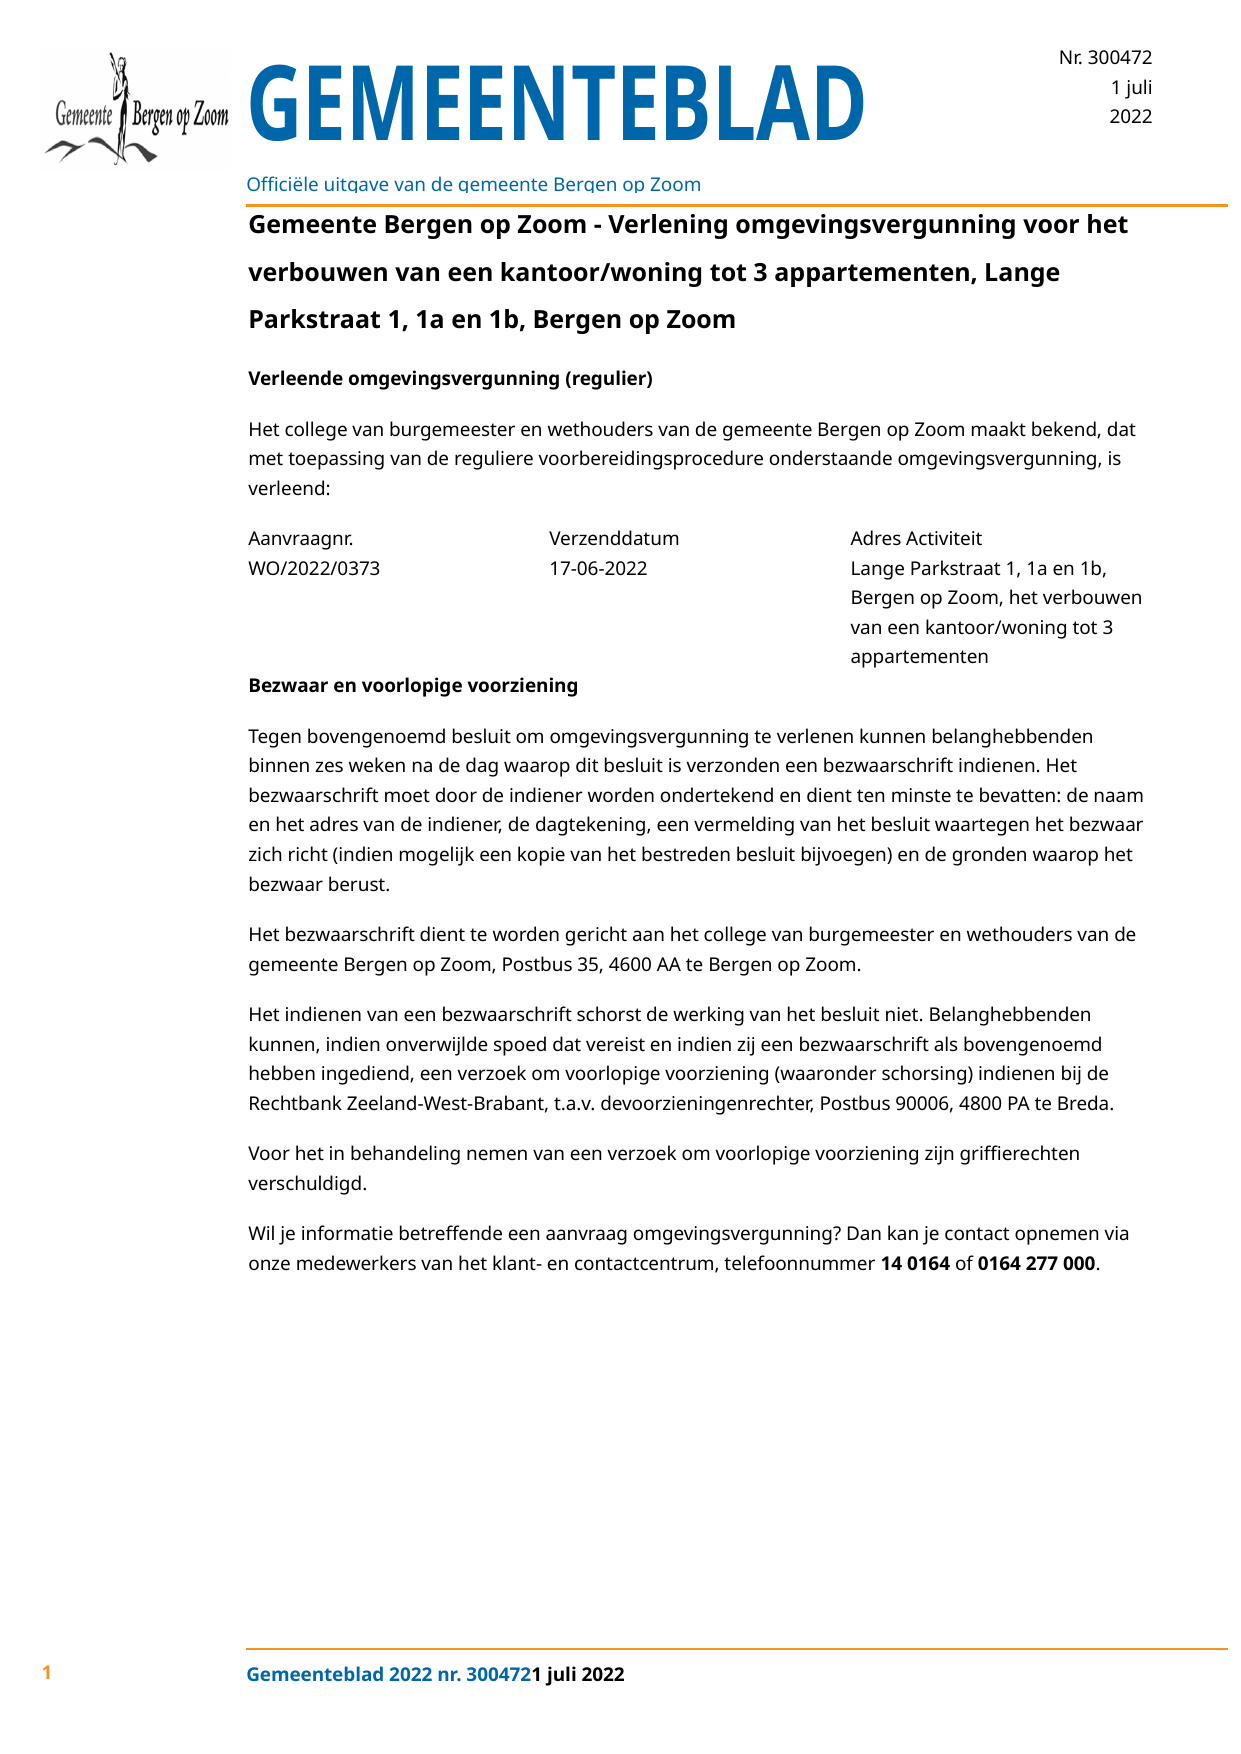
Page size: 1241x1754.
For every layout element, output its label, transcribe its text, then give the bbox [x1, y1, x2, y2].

table_header Lange Parkstraat 1, 1a en 1b, Bergen op Zoom, het verbouwen van een kantoor/woning tot 3 appartementen [850, 555, 1152, 669]
text Het indienen van een bezwaarschrift schorst de werking van het besluit niet. Belanghebbenden kunnen, indien onverwijlde spoed dat vereist en indien zij een bezwaarschrift als bovengenoemd hebben ingediend, een verzoek om voorlopige voorziening (waaronder schorsing) indienen bij de Rechtbank Zeeland-West-Brabant, t.a.v. devoorzieningenrechter, Postbus 90006, 4800 PA te Breda. [248, 1001, 1152, 1116]
picture [41, 47, 231, 172]
text Wil je informatie betreffende een aanvraag omgevingsvergunning? Dan kan je contact opnemen via onze medewerkers van het klant- en contactcentrum, telefoonnummer 14 0164 of 0164 277 000. [248, 1220, 1152, 1276]
text Het college van burgemeester en wethouders van de gemeente Bergen op Zoom maakt bekend, dat met toepassing van de reguliere voorbereidingsprocedure onderstaande omgevingsvergunning, is verleend: [248, 416, 1152, 501]
text Bezwaar en voorlopige voorziening [248, 672, 1152, 698]
text Het bezwaarschrift dient te worden gericht aan het college van burgemeester en wethouders van de gemeente Bergen op Zoom, Postbus 35, 4600 AA te Bergen op Zoom. [248, 921, 1152, 976]
table_header Adres Activiteit [850, 526, 1152, 551]
text Verleende omgevingsvergunning (regulier) [248, 366, 1152, 391]
table_header Aanvraagnr. [248, 526, 549, 551]
table_header Verzenddatum [549, 526, 850, 551]
text Gemeente Bergen op Zoom - Verlening omgevingsvergunning voor het verbouwen van een kantoor/woning tot 3 appartementen, Lange Parkstraat 1, 1a en 1b, Bergen op Zoom [248, 207, 1152, 336]
table_header 17-06-2022 [549, 555, 850, 669]
text Voor het in behandeling nemen van een verzoek om voorlopige voorziening zijn griffierechten verschuldigd. [248, 1140, 1152, 1196]
table_header WO/2022/0373 [248, 555, 549, 669]
text Tegen bovengenoemd besluit om omgevingsvergunning te verlenen kunnen belanghebbenden binnen zes weken na de dag waarop dit besluit is verzonden een bezwaarschrift indienen. Het bezwaarschrift moet door de indiener worden ondertekend en dient ten minste te bevatten: de naam en het adres van de indiener, de dagtekening, een vermelding van het besluit waartegen het bezwaar zich richt (indien mogelijk een kopie van het bestreden besluit bijvoegen) en de gronden waarop het bezwaar berust. [248, 723, 1152, 896]
